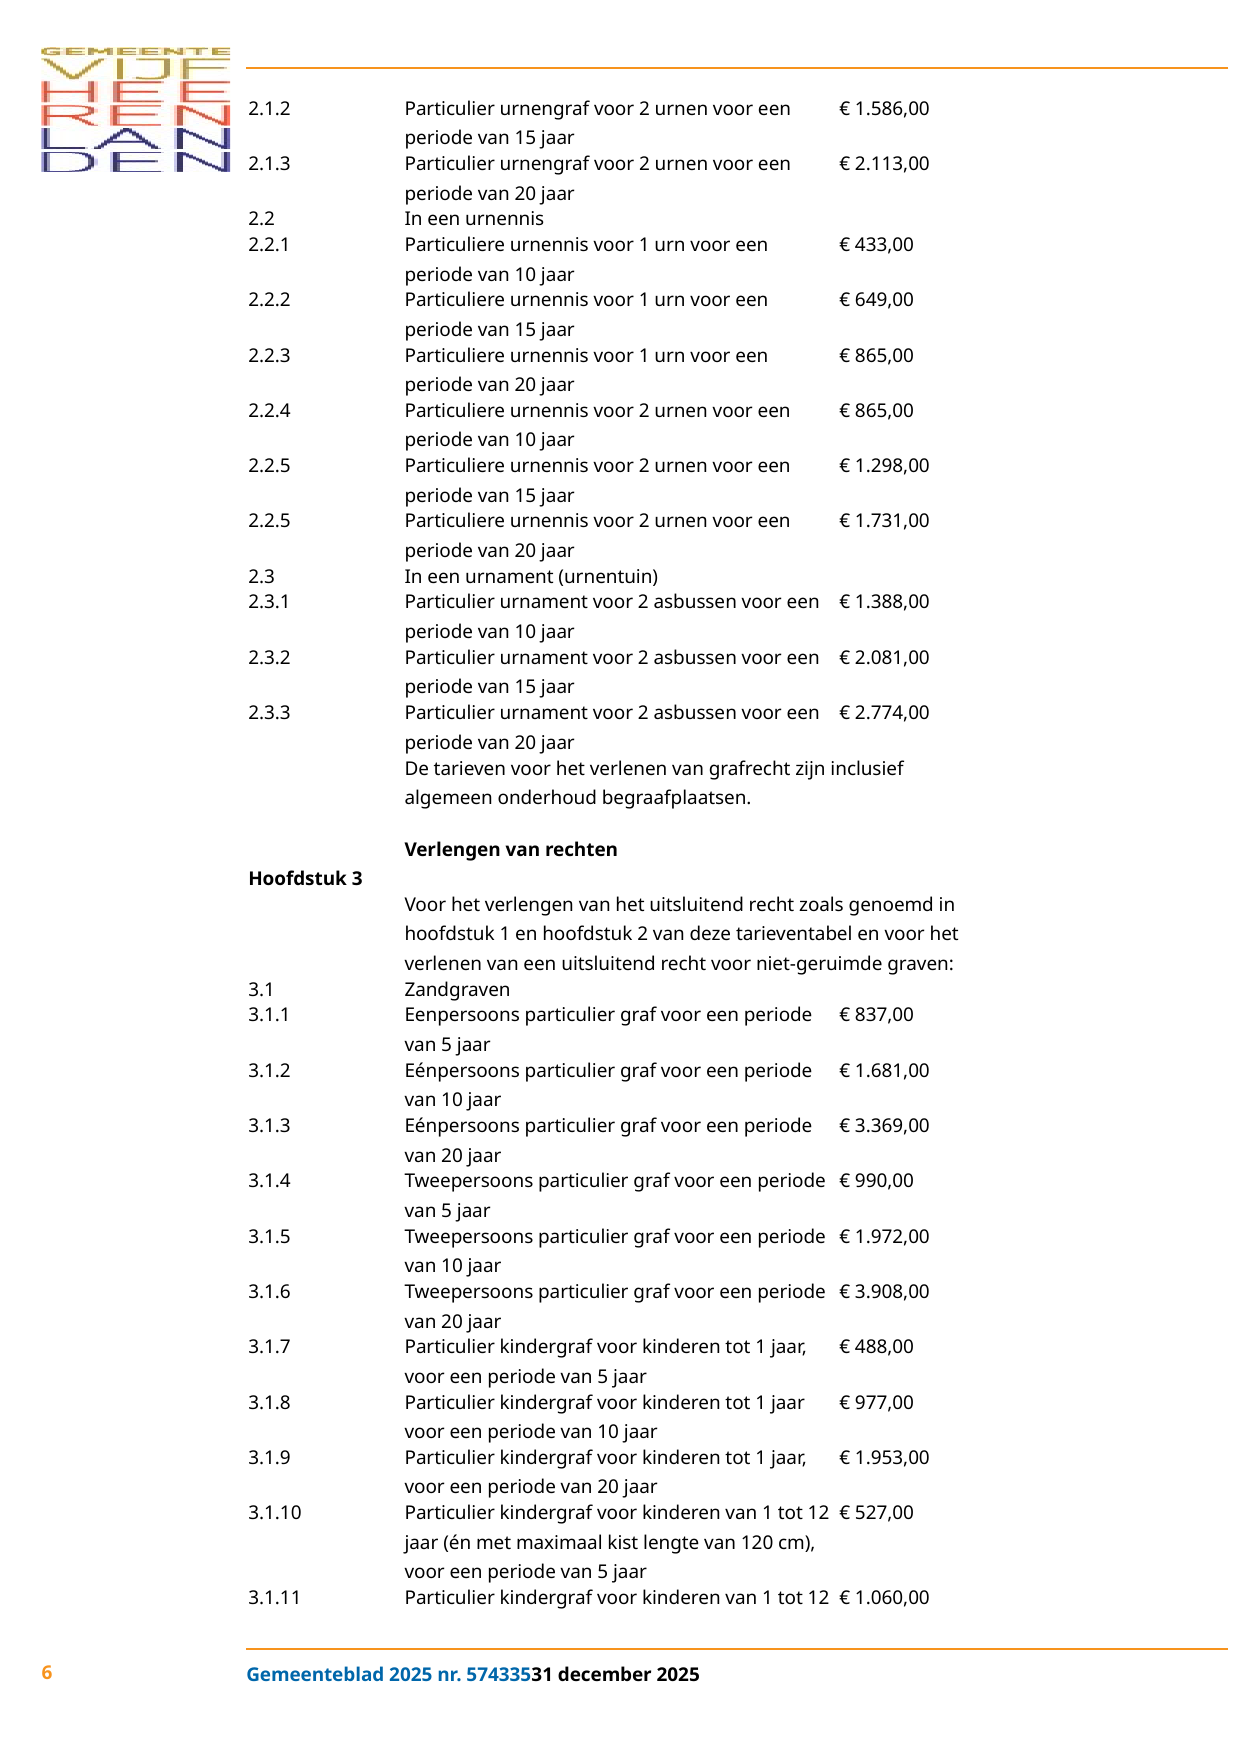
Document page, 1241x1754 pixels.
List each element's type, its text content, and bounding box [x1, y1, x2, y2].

table_cell € 1.298,00 [839, 453, 995, 508]
table_cell Particulier kindergraf voor kinderen tot 1 jaar, voor een periode van 5 jaar [404, 1334, 839, 1389]
table_cell 2.3.1 [248, 589, 404, 644]
table_cell € 977,00 [839, 1389, 995, 1444]
table_cell € 649,00 [839, 286, 995, 342]
table_cell € 2.081,00 [839, 644, 995, 699]
picture [41, 47, 231, 172]
table_cell De tarieven voor het verlenen van grafrecht zijn inclusief algemeen onderhoud begraafplaatsen. [404, 755, 995, 810]
table_cell 2.2.3 [248, 342, 404, 397]
table_cell 3.1.6 [248, 1278, 404, 1333]
table_cell € 527,00 [839, 1500, 995, 1584]
table_cell [248, 810, 1152, 836]
table_cell Particulier kindergraf voor kinderen tot 1 jaar voor een periode van 10 jaar [404, 1389, 839, 1444]
table_cell € 1.972,00 [839, 1223, 995, 1278]
table_cell 2.2 [248, 205, 404, 231]
table_cell [839, 563, 995, 589]
table_cell 3.1.5 [248, 1223, 404, 1278]
table_cell 2.2.1 [248, 231, 404, 286]
table_cell Particulier kindergraf voor kinderen van 1 tot 12 jaar (én met maximaal kist lengte van 120 cm), voor een periode van 5 jaar [404, 1500, 839, 1584]
table_cell 2.1.3 [248, 150, 404, 205]
table_cell Tweepersoons particulier graf voor een periode van 10 jaar [404, 1223, 839, 1278]
table_cell 2.2.2 [248, 286, 404, 342]
table_cell 3.1 [248, 976, 404, 1002]
table_cell 2.3 [248, 563, 404, 589]
table_cell Particuliere urnennis voor 1 urn voor een periode van 15 jaar [404, 286, 839, 342]
table_cell Verlengen van rechten [404, 836, 995, 891]
table_cell Eénpersoons particulier graf voor een periode van 20 jaar [404, 1112, 839, 1168]
table_cell Eénpersoons particulier graf voor een periode van 10 jaar [404, 1057, 839, 1112]
table_cell 2.2.5 [248, 508, 404, 563]
table_cell 3.1.9 [248, 1444, 404, 1499]
table_cell Zandgraven [404, 976, 839, 1002]
table_cell Eenpersoons particulier graf voor een periode van 5 jaar [404, 1002, 839, 1057]
table_cell Particuliere urnennis voor 2 urnen voor een periode van 10 jaar [404, 397, 839, 452]
table_cell Particulier urnengraf voor 2 urnen voor een periode van 20 jaar [404, 150, 839, 205]
table_cell 2.2.5 [248, 453, 404, 508]
table_cell Voor het verlengen van het uitsluitend recht zoals genoemd in hoofdstuk 1 en hoofdstuk 2 van deze tarieventabel en voor het verlenen van een uitsluitend recht voor niet-geruimde graven: [404, 891, 995, 976]
table_cell Particulier urnengraf voor 2 urnen voor een periode van 15 jaar [404, 95, 839, 150]
table_cell 3.1.3 [248, 1112, 404, 1168]
table_cell € 488,00 [839, 1334, 995, 1389]
table_cell 3.1.10 [248, 1500, 404, 1584]
table_cell 2.3.3 [248, 699, 404, 755]
table_cell Particulier urnament voor 2 asbussen voor een periode van 20 jaar [404, 699, 839, 755]
table_cell In een urnennis [404, 205, 839, 231]
table_cell Tweepersoons particulier graf voor een periode van 5 jaar [404, 1168, 839, 1223]
table_cell [248, 755, 404, 810]
table_cell Particulier urnament voor 2 asbussen voor een periode van 10 jaar [404, 589, 839, 644]
table_cell 3.1.2 [248, 1057, 404, 1112]
table_cell € 1.681,00 [839, 1057, 995, 1112]
table_cell 2.1.2 [248, 95, 404, 150]
table_cell € 1.953,00 [839, 1444, 995, 1499]
table_cell Particulier kindergraf voor kinderen van 1 tot 12 [404, 1584, 839, 1610]
table_cell € 1.388,00 [839, 589, 995, 644]
table_cell 3.1.7 [248, 1334, 404, 1389]
table_cell Tweepersoons particulier graf voor een periode van 20 jaar [404, 1278, 839, 1333]
table_cell € 3.908,00 [839, 1278, 995, 1333]
table_cell € 990,00 [839, 1168, 995, 1223]
table_cell Particulier kindergraf voor kinderen tot 1 jaar, voor een periode van 20 jaar [404, 1444, 839, 1499]
table_cell [248, 891, 404, 976]
table_cell € 837,00 [839, 1002, 995, 1057]
table_cell Particulier urnament voor 2 asbussen voor een periode van 15 jaar [404, 644, 839, 699]
table_cell 2.3.2 [248, 644, 404, 699]
table_cell In een urnament (urnentuin) [404, 563, 839, 589]
table_cell [839, 205, 995, 231]
table_cell Particuliere urnennis voor 2 urnen voor een periode van 20 jaar [404, 508, 839, 563]
table_cell € 433,00 [839, 231, 995, 286]
table_cell [839, 976, 995, 1002]
table_cell € 1.731,00 [839, 508, 995, 563]
table_cell 3.1.1 [248, 1002, 404, 1057]
table_cell € 2.774,00 [839, 699, 995, 755]
table_cell € 865,00 [839, 342, 995, 397]
table_cell 2.2.4 [248, 397, 404, 452]
table_cell 3.1.11 [248, 1584, 404, 1610]
table_cell Particuliere urnennis voor 1 urn voor een periode van 10 jaar [404, 231, 839, 286]
table_cell € 1.060,00 [839, 1584, 995, 1610]
table_cell Particuliere urnennis voor 2 urnen voor een periode van 15 jaar [404, 453, 839, 508]
table_cell Hoofdstuk 3 [248, 836, 404, 891]
table_cell € 2.113,00 [839, 150, 995, 205]
table_cell Particuliere urnennis voor 1 urn voor een periode van 20 jaar [404, 342, 839, 397]
table_cell 3.1.4 [248, 1168, 404, 1223]
table_cell € 1.586,00 [839, 95, 995, 150]
table_cell € 865,00 [839, 397, 995, 452]
table_cell € 3.369,00 [839, 1112, 995, 1168]
table_cell 3.1.8 [248, 1389, 404, 1444]
